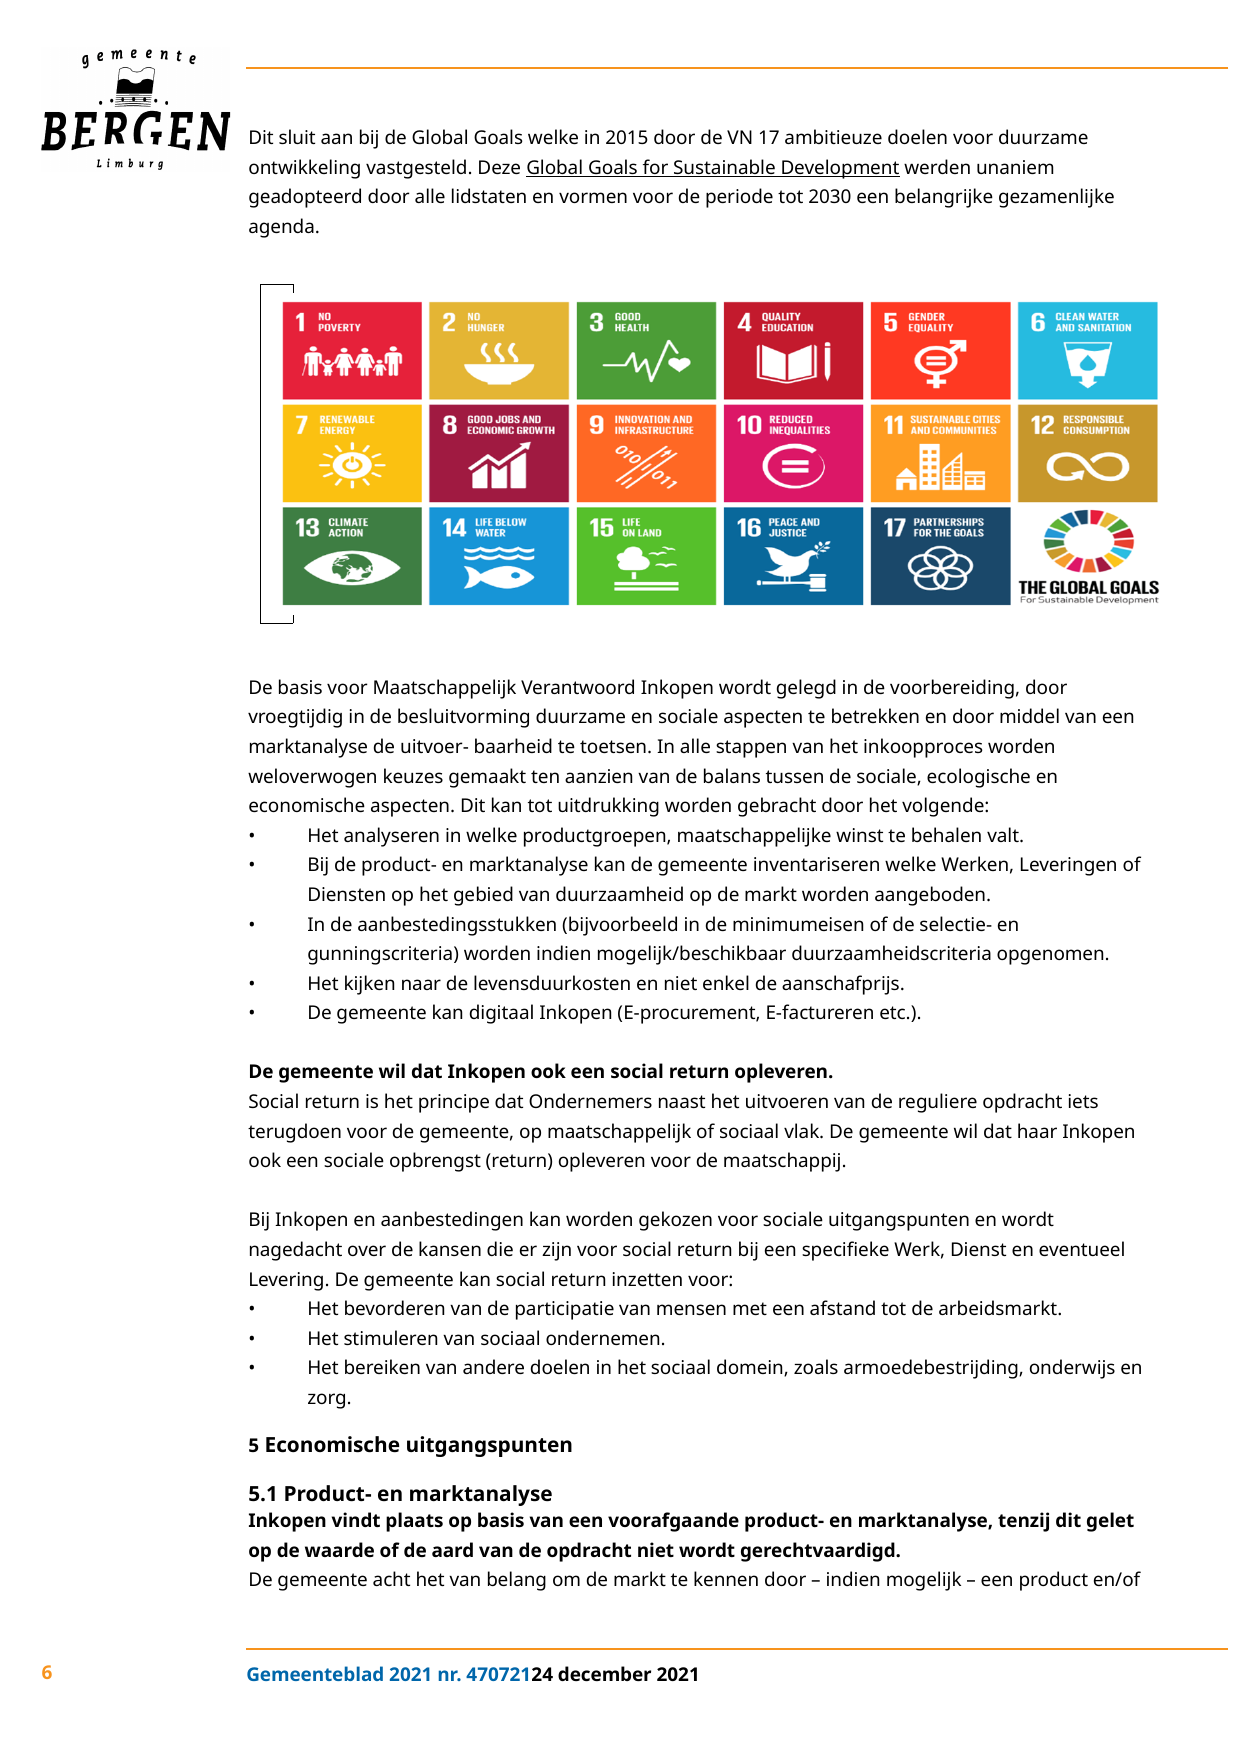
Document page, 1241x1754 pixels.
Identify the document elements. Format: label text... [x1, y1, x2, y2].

text 5 Economische uitgangspunten [248, 1430, 1152, 1458]
text De gemeente acht het van belang om de markt te kennen door – indien mogelijk – een product en/of [248, 1567, 1152, 1592]
text Inkopen vindt plaats op basis van een voorafgaande product- en marktanalyse, tenzij dit gelet op de waarde of de aard van de opdracht niet wordt gerechtvaardigd. [248, 1507, 1152, 1563]
picture [268, 293, 1173, 615]
list Het analyseren in welke productgroepen, maatschappelijke winst te behalen valt. [248, 822, 1152, 848]
text De gemeente wil dat Inkopen ook een social return opleveren. [248, 1059, 1152, 1084]
list Bij de product- en marktanalyse kan de gemeente inventariseren welke Werken, Leveringen of Diensten op het gebied van duurzaamheid op de markt worden aangeboden. [248, 852, 1152, 907]
list Het bevorderen van de participatie van mensen met een afstand tot de arbeidsmarkt. [248, 1295, 1152, 1321]
list Het bereiken van andere doelen in het sociaal domein, zoals armoedebestrijding, onderwijs en zorg. [248, 1354, 1152, 1410]
text 5.1 Product- en marktanalyse [248, 1479, 1152, 1507]
text Bij Inkopen en aanbestedingen kan worden gekozen voor sociale uitgangspunten en wordt nagedacht over de kansen die er zijn voor social return bij een specifieke Werk, Dienst en eventueel Levering. De gemeente kan social return inzetten voor: [248, 1207, 1152, 1291]
picture [41, 47, 231, 172]
text De basis voor Maatschappelijk Verantwoord Inkopen wordt gelegd in de voorbereiding, door vroegtijdig in de besluitvorming duurzame en sociale aspecten te betrekken en door middel van een marktanalyse de uitvoer- baarheid te toetsen. In alle stappen van het inkoopproces worden weloverwogen keuzes gemaakt ten aanzien van de balans tussen de sociale, ecologische en economische aspecten. Dit kan tot uitdrukking worden gebracht door het volgende: [248, 674, 1152, 818]
list Het kijken naar de levensduurkosten en niet enkel de aanschafprijs. [248, 970, 1152, 996]
text Social return is het principe dat Ondernemers naast het uitvoeren van de reguliere opdracht iets terugdoen voor de gemeente, op maatschappelijk of sociaal vlak. De gemeente wil dat haar Inkopen ook een sociale opbrengst (return) opleveren voor de maatschappij. [248, 1088, 1152, 1173]
list Het stimuleren van sociaal ondernemen. [248, 1325, 1152, 1351]
list In de aanbestedingsstukken (bijvoorbeeld in de minimumeisen of de selectie- en gunningscriteria) worden indien mogelijk/beschikbaar duurzaamheidscriteria opgenomen. [248, 911, 1152, 966]
text Dit sluit aan bij de Global Goals welke in 2015 door de VN 17 ambitieuze doelen voor duurzame ontwikkeling vastgesteld. Deze Global Goals for Sustainable Development werden unaniem geadopteerd door alle lidstaten en vormen voor de periode tot 2030 een belangrijke gezamenlijke agenda. [248, 124, 1152, 239]
list De gemeente kan digitaal Inkopen (E-procurement, E-factureren etc.). [248, 999, 1152, 1025]
